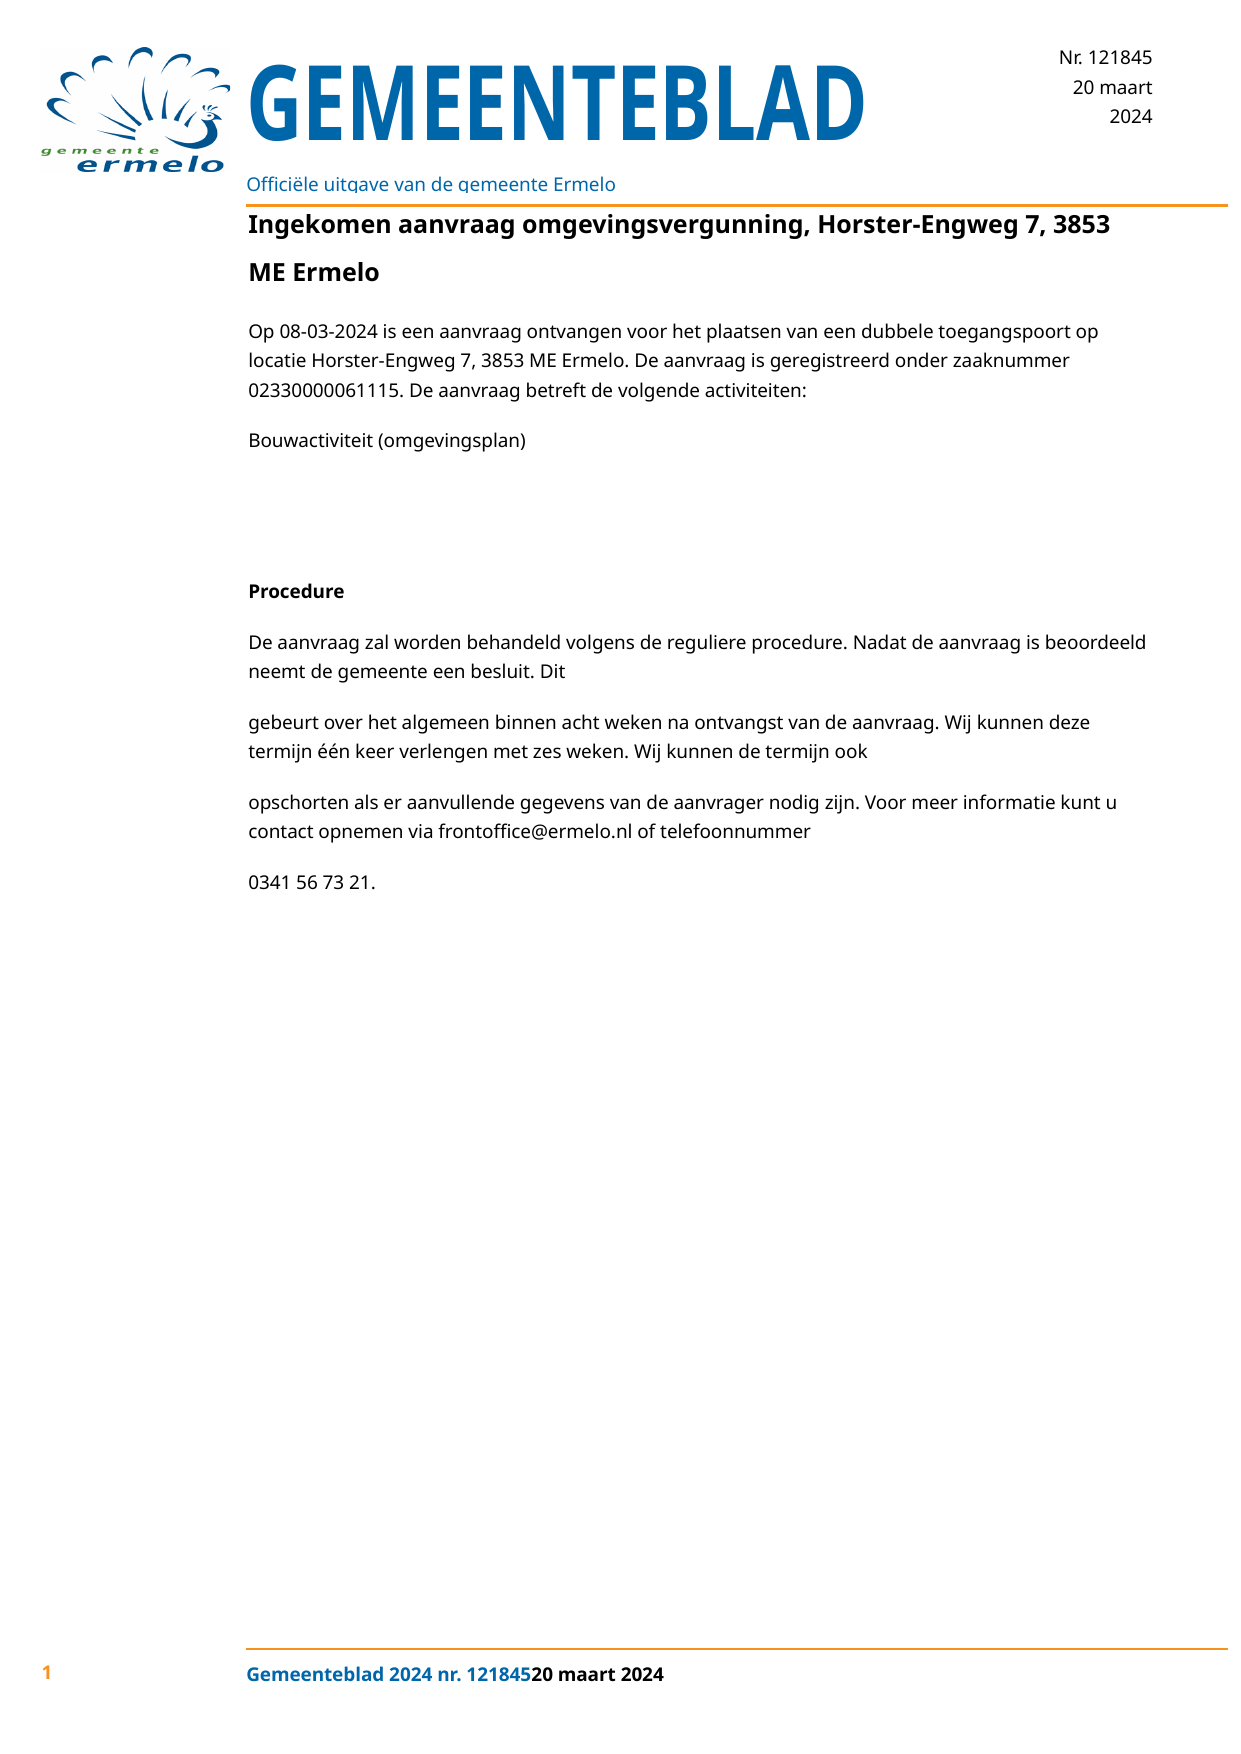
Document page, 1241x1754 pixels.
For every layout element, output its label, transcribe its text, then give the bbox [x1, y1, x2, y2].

text Bouwactiviteit (omgevingsplan) [248, 427, 1152, 453]
picture [41, 47, 231, 172]
text Ingekomen aanvraag omgevingsvergunning, Horster-Engweg 7, 3853 ME Ermelo [248, 207, 1152, 288]
text opschorten als er aanvullende gegevens van de aanvrager nodig zijn. Voor meer informatie kunt u contact opnemen via frontoffice@ermelo.nl of telefoonnummer [248, 789, 1152, 844]
text gebeurt over het algemeen binnen acht weken na ontvangst van de aanvraag. Wij kunnen deze termijn één keer verlengen met zes weken. Wij kunnen de termijn ook [248, 709, 1152, 764]
text Procedure [248, 579, 1152, 604]
text De aanvraag zal worden behandeld volgens de reguliere procedure. Nadat de aanvraag is beoordeeld neemt de gemeente een besluit. Dit [248, 629, 1152, 684]
text 0341 56 73 21. [248, 869, 1152, 895]
text Op 08-03-2024 is een aanvraag ontvangen voor het plaatsen van een dubbele toegangspoort op locatie Horster-Engweg 7, 3853 ME Ermelo. De aanvraag is geregistreerd onder zaaknummer 02330000061115. De aanvraag betreft de volgende activiteiten: [248, 318, 1152, 403]
